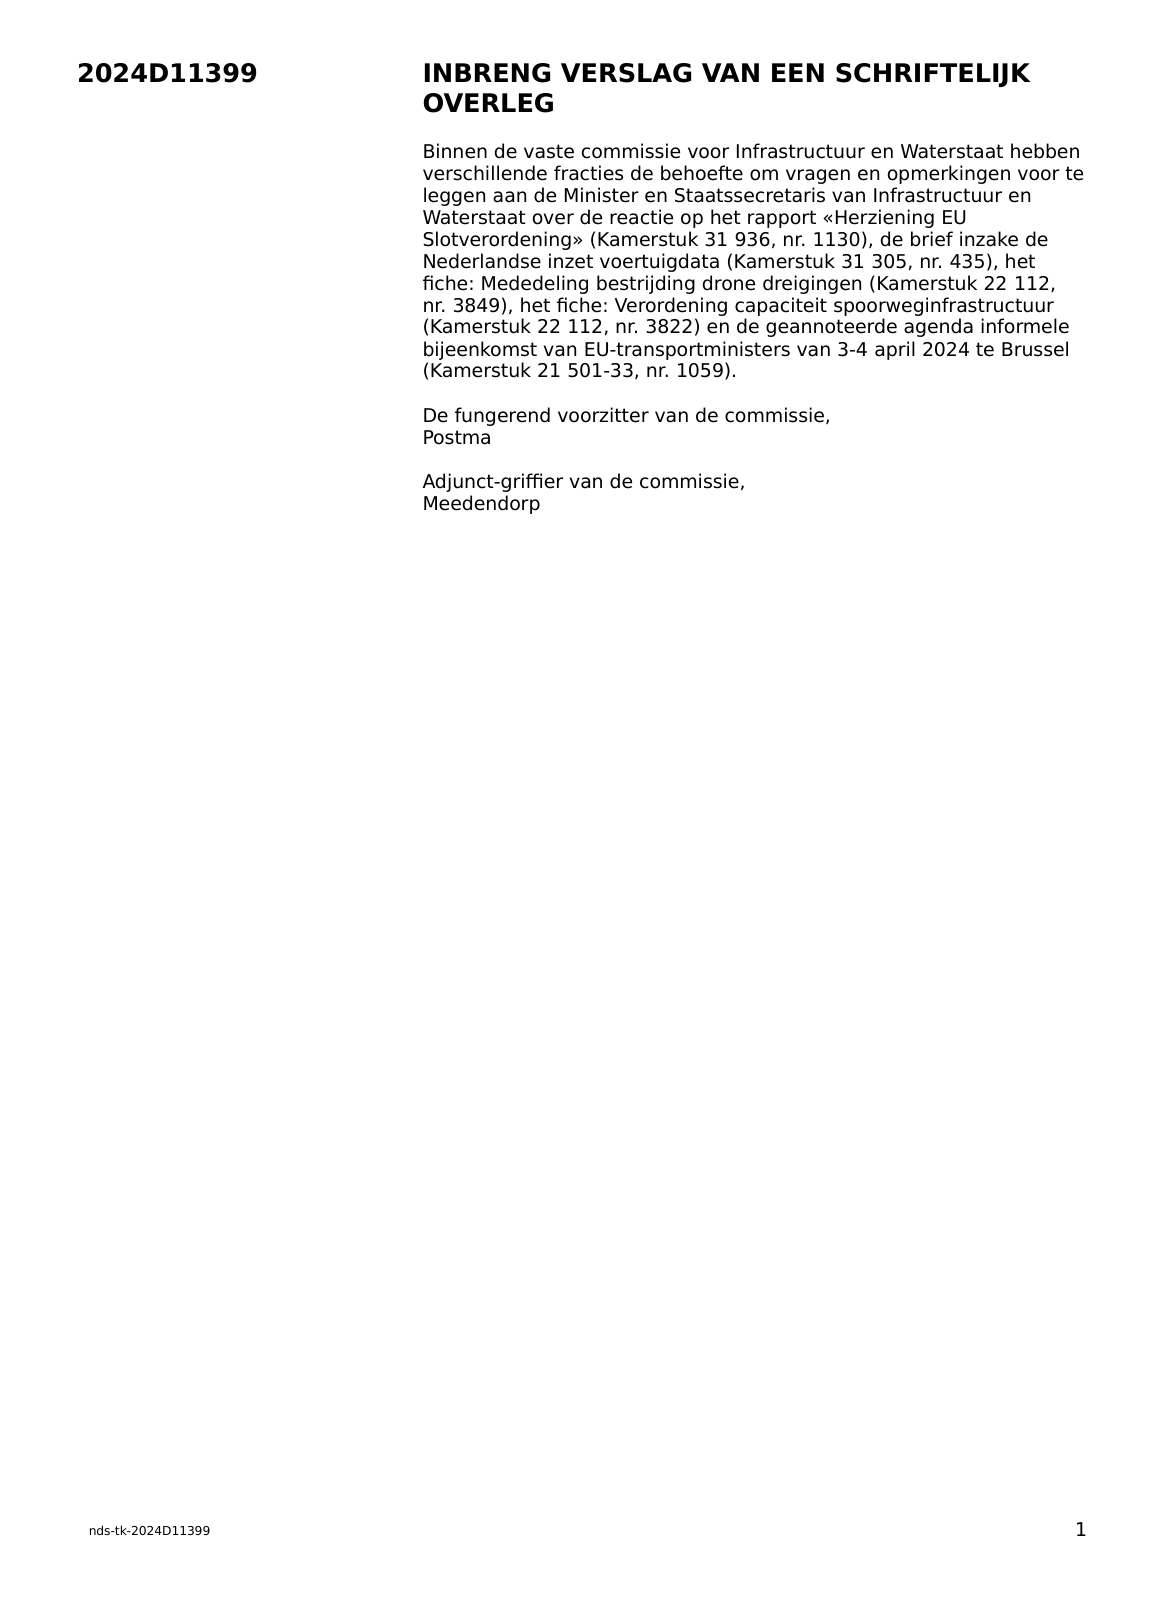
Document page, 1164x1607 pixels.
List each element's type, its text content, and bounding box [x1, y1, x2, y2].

text Binnen de vaste commissie voor Infrastructuur en Waterstaat hebben verschillende fracties de behoefte om vragen en opmerkingen voor te leggen aan de Minister en Staatssecretaris van Infrastructuur en Waterstaat over de reactie op het rapport «Herziening EU Slotverordening» (Kamerstuk 31 936, nr. 1130), de brief inzake de Nederlandse inzet voertuigdata (Kamerstuk 31 305, nr. 435), het fiche: Mededeling bestrijding drone dreigingen (Kamerstuk 22 112, nr. 3849), het fiche: Verordening capaciteit spoorweginfrastructuur (Kamerstuk 22 112, nr. 3822) en de geannoteerde agenda informele bijeenkomst van EU-transportministers van 3-4 april 2024 te Brussel (Kamerstuk 21 501-33, nr. 1059). [422, 141, 1087, 382]
text nds-tk-2024D11399 [88, 1524, 323, 1538]
text Meedendorp [422, 493, 1087, 515]
text Adjunct-griffier van de commissie, [422, 471, 1087, 493]
text De fungerend voorzitter van de commissie, [422, 404, 1087, 427]
text 2024D11399 INBRENG VERSLAG VAN EEN SCHRIFTELIJK OVERLEG [77, 59, 1087, 118]
text Postma [422, 427, 1087, 448]
